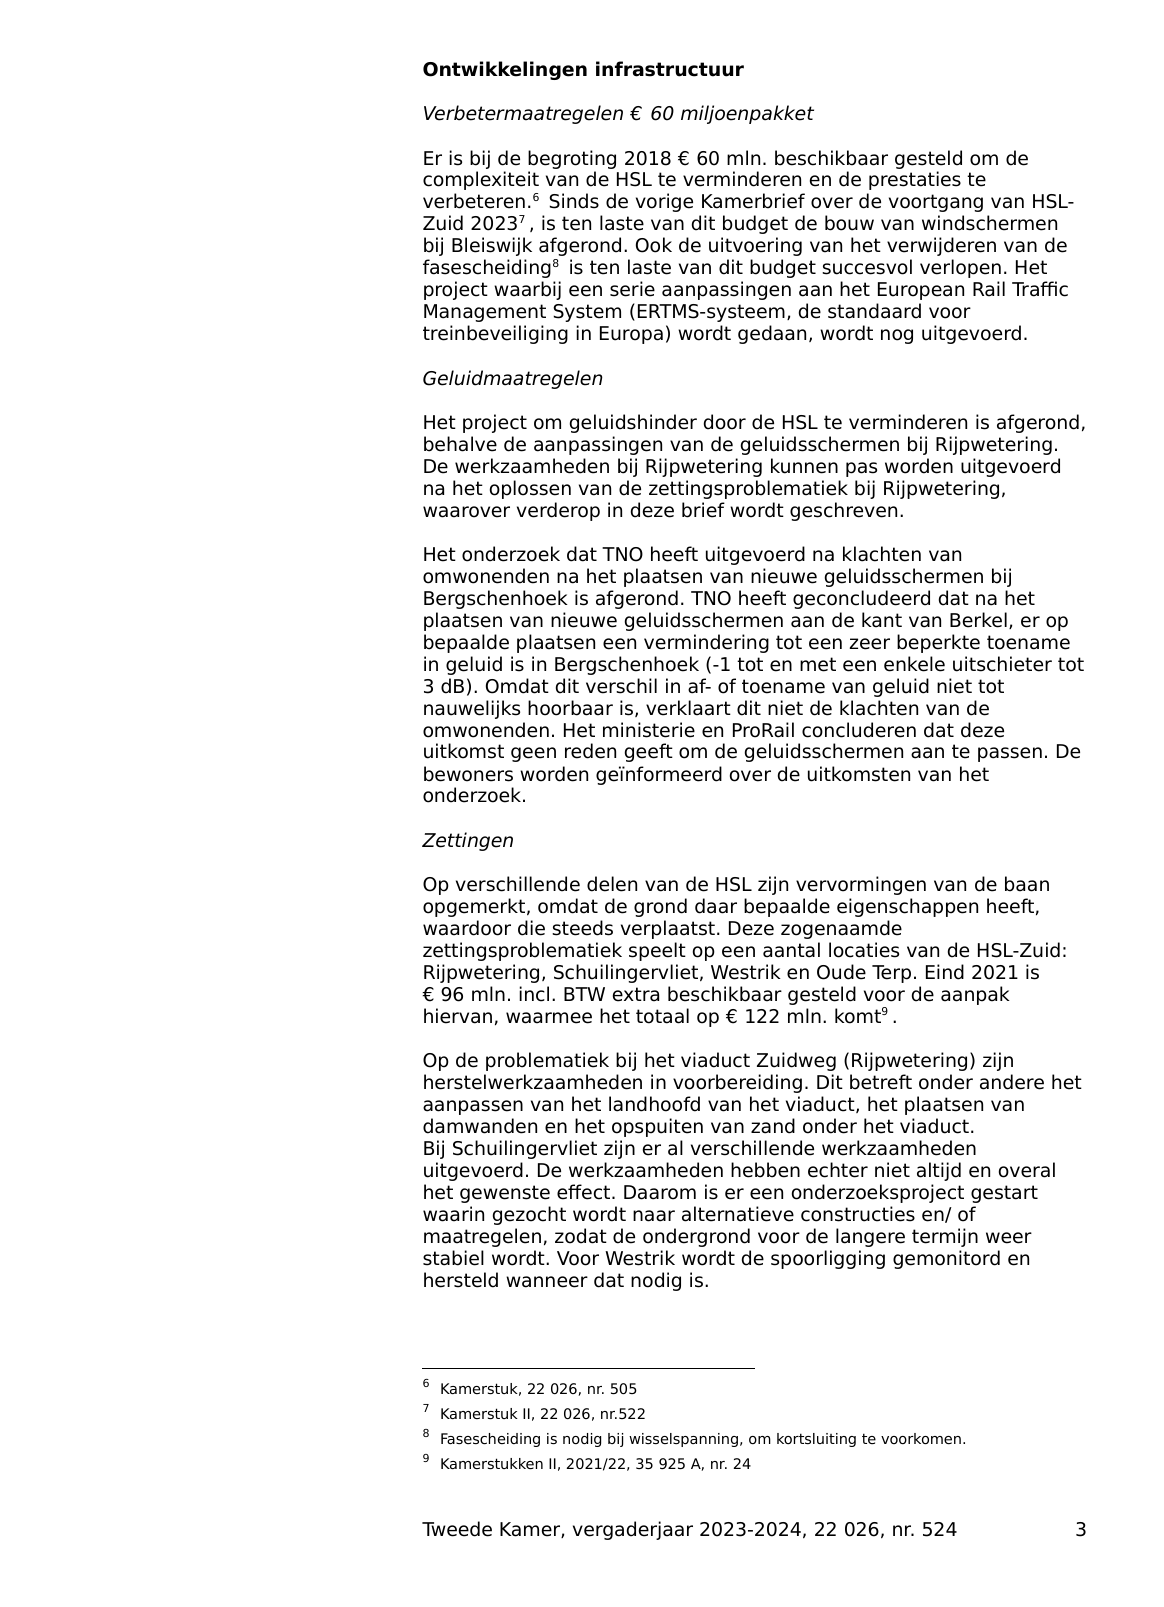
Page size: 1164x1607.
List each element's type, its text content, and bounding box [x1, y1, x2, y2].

subtitle Geluidmaatregelen [422, 367, 1087, 389]
text Er is bij de begroting 2018 € 60 mln. beschikbaar gesteld om de complexiteit van de HSL te verminderen en de prestaties te verbeteren. Sinds de vorige Kamerbrief over de voortgang van HSL-Zuid 2023, is ten laste van dit budget de bouw van windschermen bij Bleiswijk afgerond. Ook de uitvoering van het verwijderen van de fasescheiding is ten laste van dit budget succesvol verlopen. Het project waarbij een serie aanpassingen aan het European Rail Traffic Management System (ERTMS-systeem, de standaard voor treinbeveiliging in Europa) wordt gedaan, wordt nog uitgevoerd. [422, 147, 1087, 345]
subtitle Ontwikkelingen infrastructuur [422, 59, 1087, 81]
text Fasescheiding is nodig bij wisselspanning, om kortsluiting te voorkomen. [422, 1427, 1087, 1449]
text Bij Schuilingervliet zijn er al verschillende werkzaamheden uitgevoerd. De werkzaamheden hebben echter niet altijd en overal het gewenste effect. Daarom is er een onderzoeksproject gestart waarin gezocht wordt naar alternatieve constructies en/ of maatregelen, zodat de ondergrond voor de langere termijn weer stabiel wordt. Voor Westrik wordt de spoorligging gemonitord en hersteld wanneer dat nodig is. [422, 1138, 1087, 1292]
text Kamerstukken II, 2021/22, 35 925 A, nr. 24 [422, 1452, 1087, 1474]
text Het onderzoek dat TNO heeft uitgevoerd na klachten van omwonenden na het plaatsen van nieuwe geluidsschermen bij Bergschenhoek is afgerond. TNO heeft geconcludeerd dat na het plaatsen van nieuwe geluidsschermen aan de kant van Berkel, er op bepaalde plaatsen een vermindering tot een zeer beperkte toename in geluid is in Bergschenhoek (-1 tot en met een enkele uitschieter tot 3 dB). Omdat dit verschil in af- of toename van geluid niet tot nauwelijks hoorbaar is, verklaart dit niet de klachten van de omwonenden. Het ministerie en ProRail concluderen dat deze uitkomst geen reden geeft om de geluidsschermen aan te passen. De bewoners worden geïnformeerd over de uitkomsten van het onderzoek. [422, 544, 1087, 807]
text Het project om geluidshinder door de HSL te verminderen is afgerond, behalve de aanpassingen van de geluidsschermen bij Rijpwetering. De werkzaamheden bij Rijpwetering kunnen pas worden uitgevoerd na het oplossen van de zettingsproblematiek bij Rijpwetering, waarover verderop in deze brief wordt geschreven. [422, 412, 1087, 521]
text Kamerstuk II, 22 026, nr.522 [422, 1402, 1087, 1424]
subtitle Verbetermaatregelen € 60 miljoenpakket [422, 103, 1087, 125]
subtitle Zettingen [422, 829, 1087, 852]
text Op verschillende delen van de HSL zijn vervormingen van de baan opgemerkt, omdat de grond daar bepaalde eigenschappen heeft, waardoor die steeds verplaatst. Deze zogenaamde zettingsproblematiek speelt op een aantal locaties van de HSL-Zuid: Rijpwetering, Schuilingervliet, Westrik en Oude Terp. Eind 2021 is € 96 mln. incl. BTW extra beschikbaar gesteld voor de aanpak hiervan, waarmee het totaal op € 122 mln. komt. [422, 874, 1087, 1028]
text Kamerstuk, 22 026, nr. 505 [422, 1377, 1087, 1399]
text Op de problematiek bij het viaduct Zuidweg (Rijpwetering) zijn herstelwerkzaamheden in voorbereiding. Dit betreft onder andere het aanpassen van het landhoofd van het viaduct, het plaatsen van damwanden en het opspuiten van zand onder het viaduct. [422, 1050, 1087, 1138]
